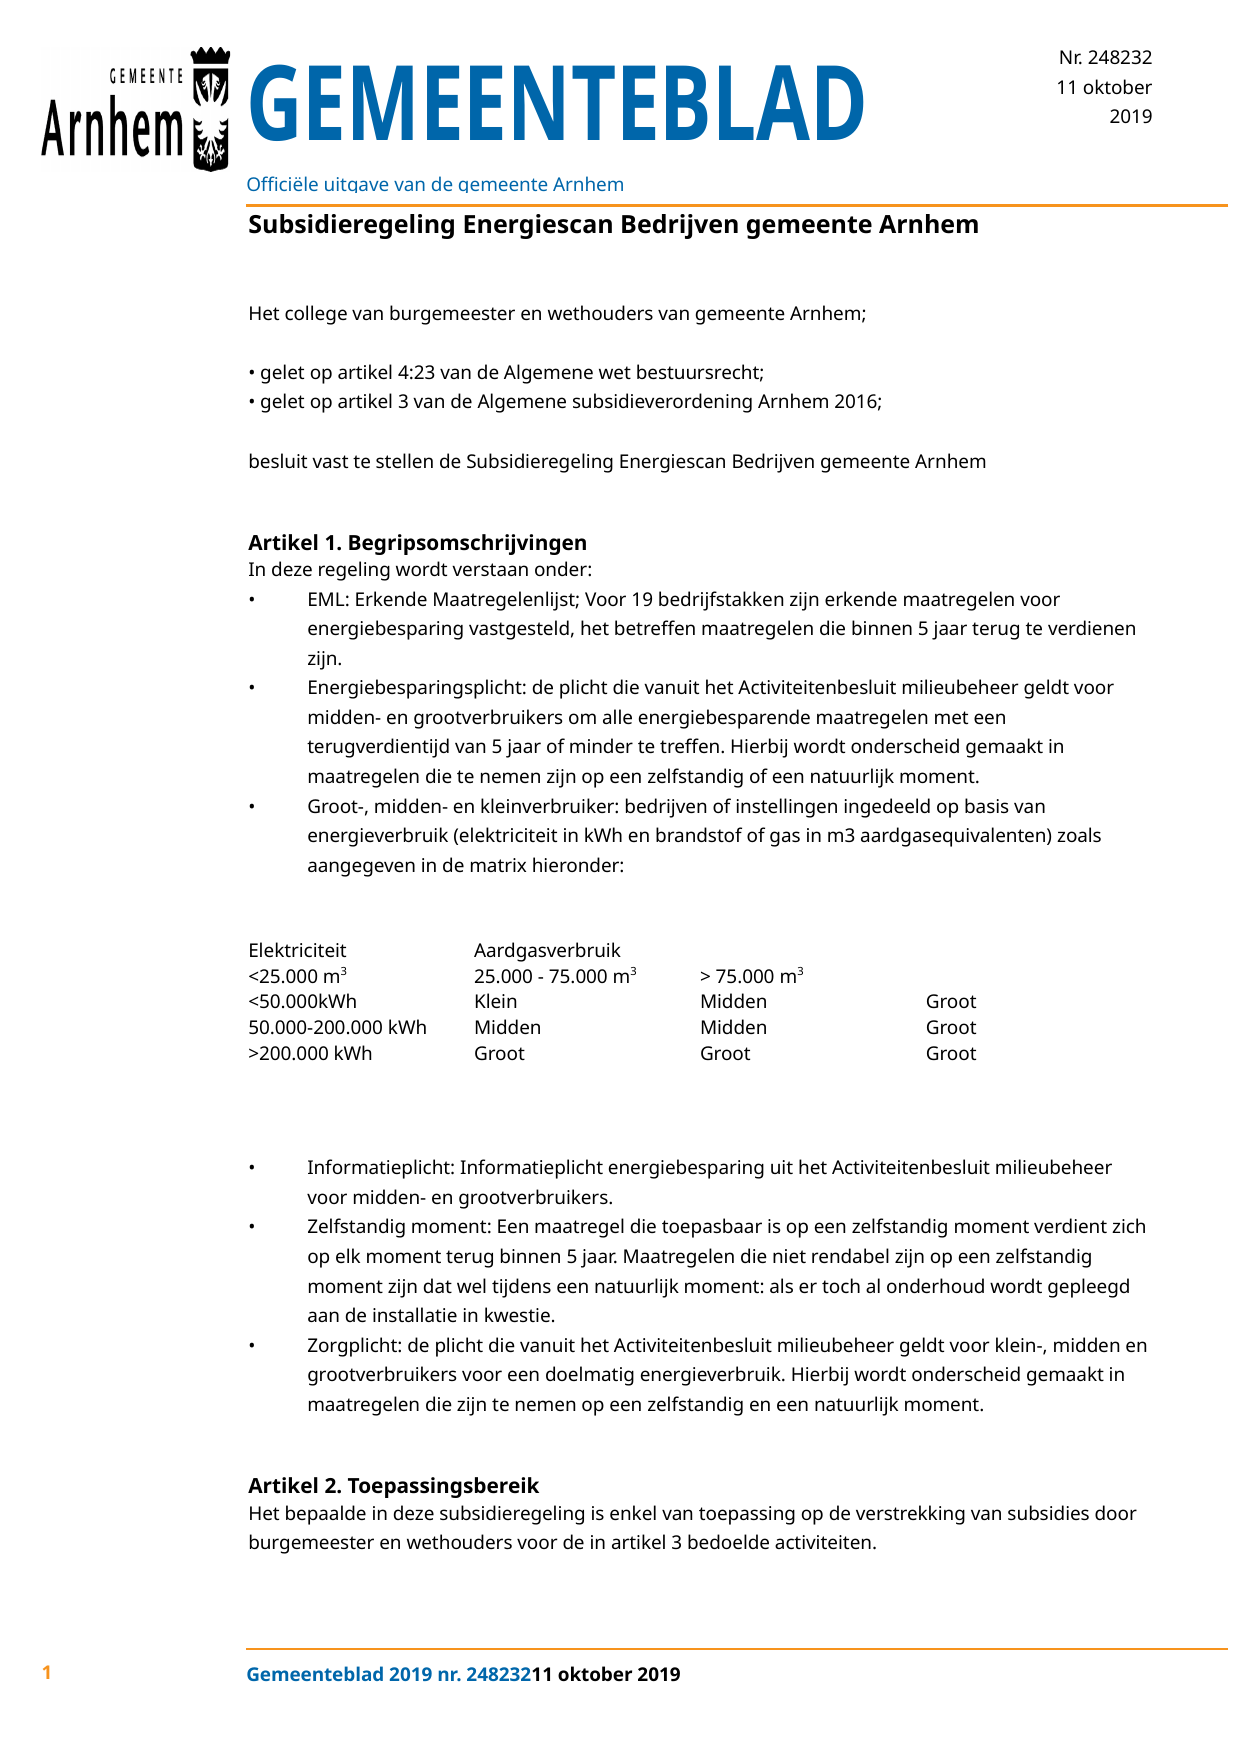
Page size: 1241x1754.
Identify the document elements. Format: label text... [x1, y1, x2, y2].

table_cell Klein [474, 989, 700, 1014]
text Artikel 1. Begripsomschrijvingen [248, 528, 1152, 556]
table_cell >200.000 kWh [248, 1040, 474, 1066]
text In deze regeling wordt verstaan onder: [248, 556, 1152, 582]
picture [41, 47, 231, 172]
text • gelet op artikel 4:23 van de Algemene wet bestuursrecht; [248, 359, 1152, 385]
text besluit vast te stellen de Subsidieregeling Energiescan Bedrijven gemeente Arnhem [248, 448, 1152, 473]
list Zorgplicht: de plicht die vanuit het Activiteitenbesluit milieubeheer geldt voor klein-, midden en grootverbruikers voor een doelmatig energieverbruik. Hierbij wordt onderscheid gemaakt in maatregelen die zijn te nemen op een zelfstandig en een natuurlijk moment. [248, 1332, 1152, 1417]
text Het college van burgemeester en wethouders van gemeente Arnhem; [248, 300, 1152, 326]
table_header Elektriciteit [248, 937, 474, 963]
table_cell 25.000 - 75.000 m3 [474, 963, 700, 988]
table_cell Groot [926, 1040, 1152, 1066]
text Artikel 2. Toepassingsbereik [248, 1471, 1152, 1500]
table_cell Midden [474, 1014, 700, 1040]
table_cell 50.000-200.000 kWh [248, 1014, 474, 1040]
table_cell > 75.000 m3 [700, 963, 926, 988]
table_header Aardgasverbruik [474, 937, 700, 963]
text Subsidieregeling Energiescan Bedrijven gemeente Arnhem [248, 207, 1152, 241]
table_cell Midden [700, 1014, 926, 1040]
table_cell Groot [926, 1014, 1152, 1040]
table_cell Midden [700, 989, 926, 1014]
table_cell Groot [926, 989, 1152, 1014]
list Informatieplicht: Informatieplicht energiebesparing uit het Activiteitenbesluit milieubeheer voor midden- en grootverbruikers. [248, 1154, 1152, 1210]
list Groot-, midden- en kleinverbruiker: bedrijven of instellingen ingedeeld op basis van energieverbruik (elektriciteit in kWh en brandstof of gas in m3 aardgasequivalenten) zoals aangegeven in de matrix hieronder: [248, 793, 1152, 878]
table_cell <50.000kWh [248, 989, 474, 1014]
list Zelfstandig moment: Een maatregel die toepasbaar is op een zelfstandig moment verdient zich op elk moment terug binnen 5 jaar. Maatregelen die niet rendabel zijn op een zelfstandig moment zijn dat wel tijdens een natuurlijk moment: als er toch al onderhoud wordt gepleegd aan de installatie in kwestie. [248, 1214, 1152, 1328]
list EML: Erkende Maatregelenlijst; Voor 19 bedrijfstakken zijn erkende maatregelen voor energiebesparing vastgesteld, het betreffen maatregelen die binnen 5 jaar terug te verdienen zijn. [248, 586, 1152, 671]
table_cell Groot [700, 1040, 926, 1066]
list Energiebesparingsplicht: de plicht die vanuit het Activiteitenbesluit milieubeheer geldt voor midden- en grootverbruikers om alle energiebesparende maatregelen met een terugverdientijd van 5 jaar of minder te treffen. Hierbij wordt onderscheid gemaakt in maatregelen die te nemen zijn op een zelfstandig of een natuurlijk moment. [248, 674, 1152, 789]
text • gelet op artikel 3 van de Algemene subsidieverordening Arnhem 2016; [248, 389, 1152, 414]
text Het bepaalde in deze subsidieregeling is enkel van toepassing op de verstrekking van subsidies door burgemeester en wethouders voor de in artikel 3 bedoelde activiteiten. [248, 1500, 1152, 1555]
table_cell Groot [474, 1040, 700, 1066]
table_cell <25.000 m3 [248, 963, 474, 988]
